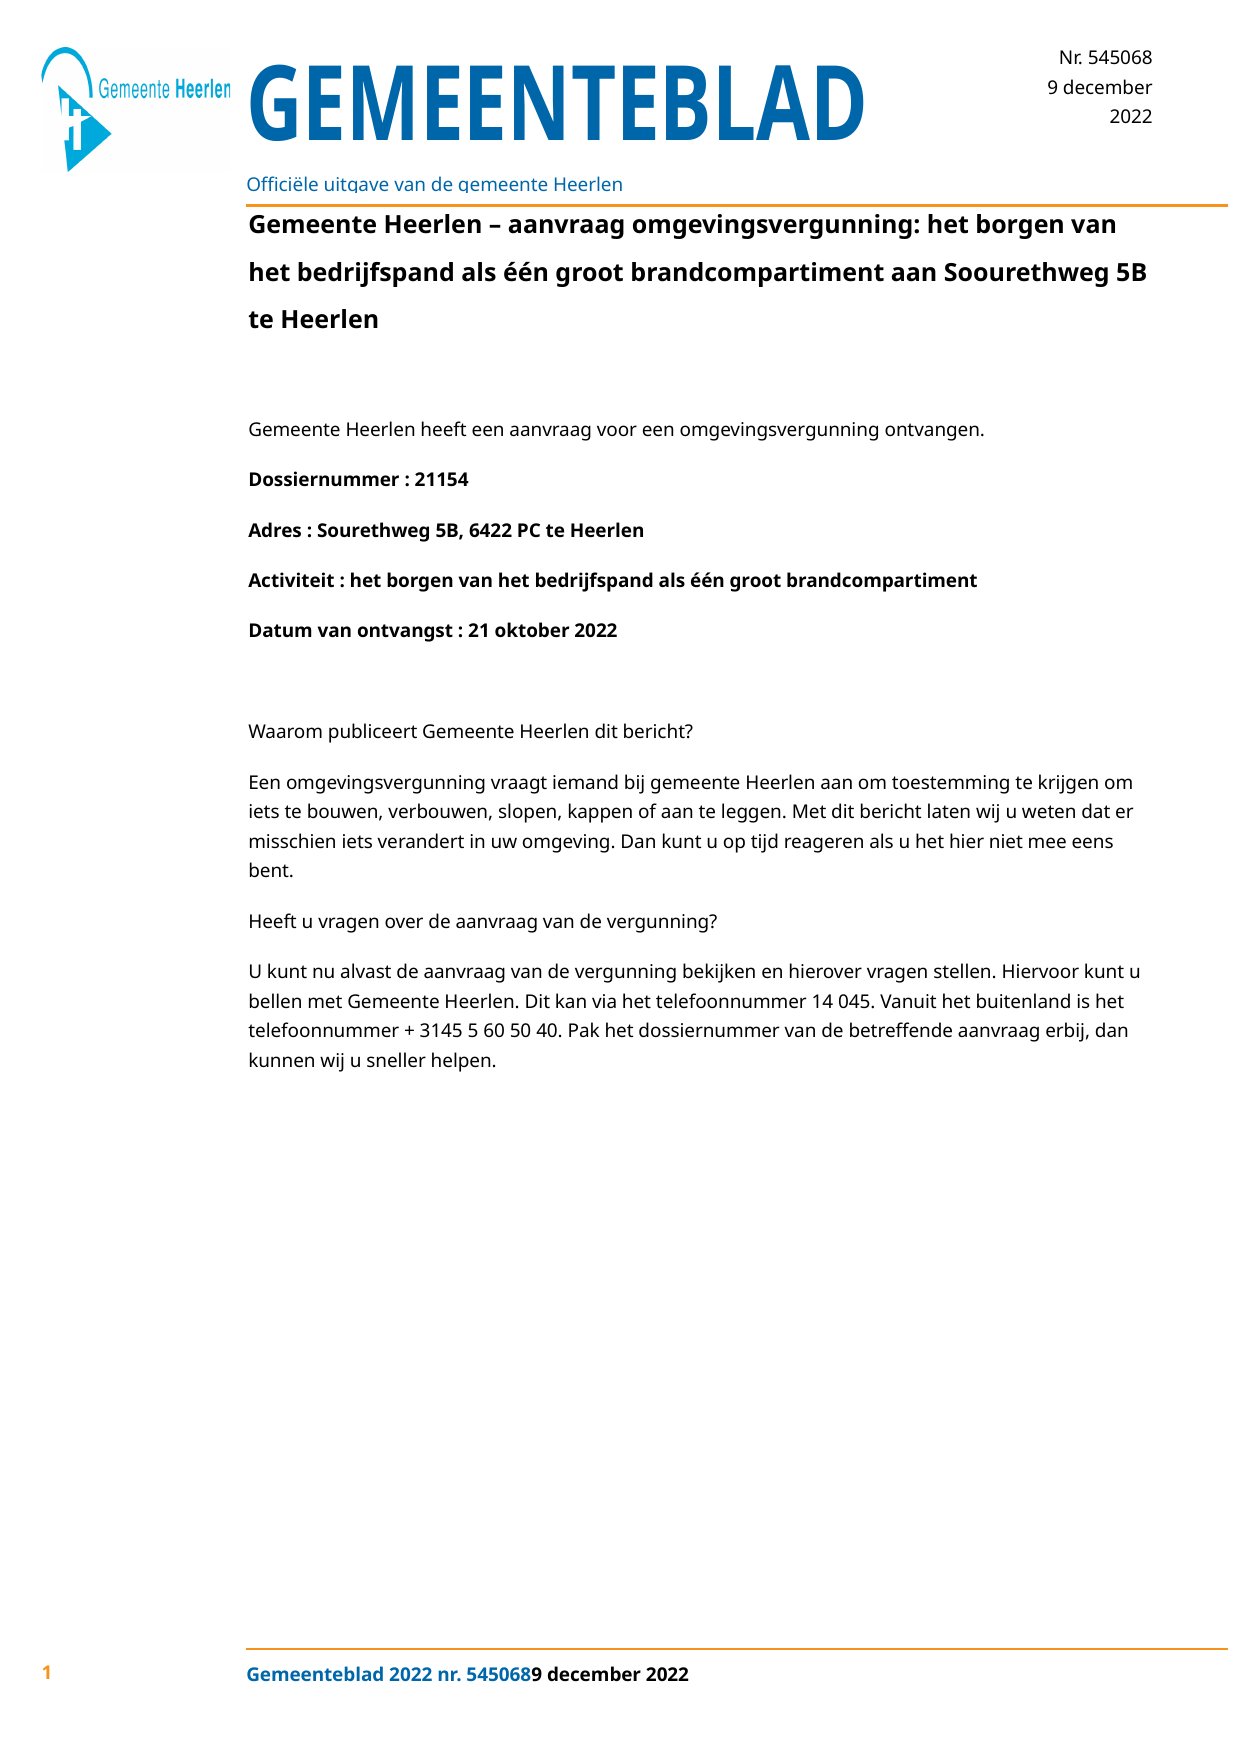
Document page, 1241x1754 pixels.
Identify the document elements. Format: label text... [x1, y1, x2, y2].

text Gemeente Heerlen heeft een aanvraag voor een omgevingsvergunning ontvangen. [248, 416, 1152, 442]
text Heeft u vragen over de aanvraag van de vergunning? [248, 908, 1152, 934]
text Waarom publiceert Gemeente Heerlen dit bericht? [248, 718, 1152, 744]
text Dossiernummer : 21154 [248, 466, 1152, 492]
text U kunt nu alvast de aanvraag van de vergunning bekijken en hierover vragen stellen. Hiervoor kunt u bellen met Gemeente Heerlen. Dit kan via het telefoonnummer 14 045. Vanuit het buitenland is het telefoonnummer + 3145 5 60 50 40. Pak het dossiernummer van de betreffende aanvraag erbij, dan kunnen wij u sneller helpen. [248, 958, 1152, 1073]
picture [41, 47, 231, 172]
picture [41, 47, 59, 70]
text Datum van ontvangst : 21 oktober 2022 [248, 618, 1152, 643]
text Activiteit : het borgen van het bedrijfspand als één groot brandcompartiment [248, 567, 1152, 593]
text Adres : Sourethweg 5B, 6422 PC te Heerlen [248, 517, 1152, 542]
text Een omgevingsvergunning vraagt iemand bij gemeente Heerlen aan om toestemming te krijgen om iets te bouwen, verbouwen, slopen, kappen of aan te leggen. Met dit bericht laten wij u weten dat er misschien iets verandert in uw omgeving. Dan kunt u op tijd reageren als u het hier niet mee eens bent. [248, 769, 1152, 883]
text Gemeente Heerlen – aanvraag omgevingsvergunning: het borgen van het bedrijfspand als één groot brandcompartiment aan Soourethweg 5B te Heerlen [248, 207, 1152, 336]
